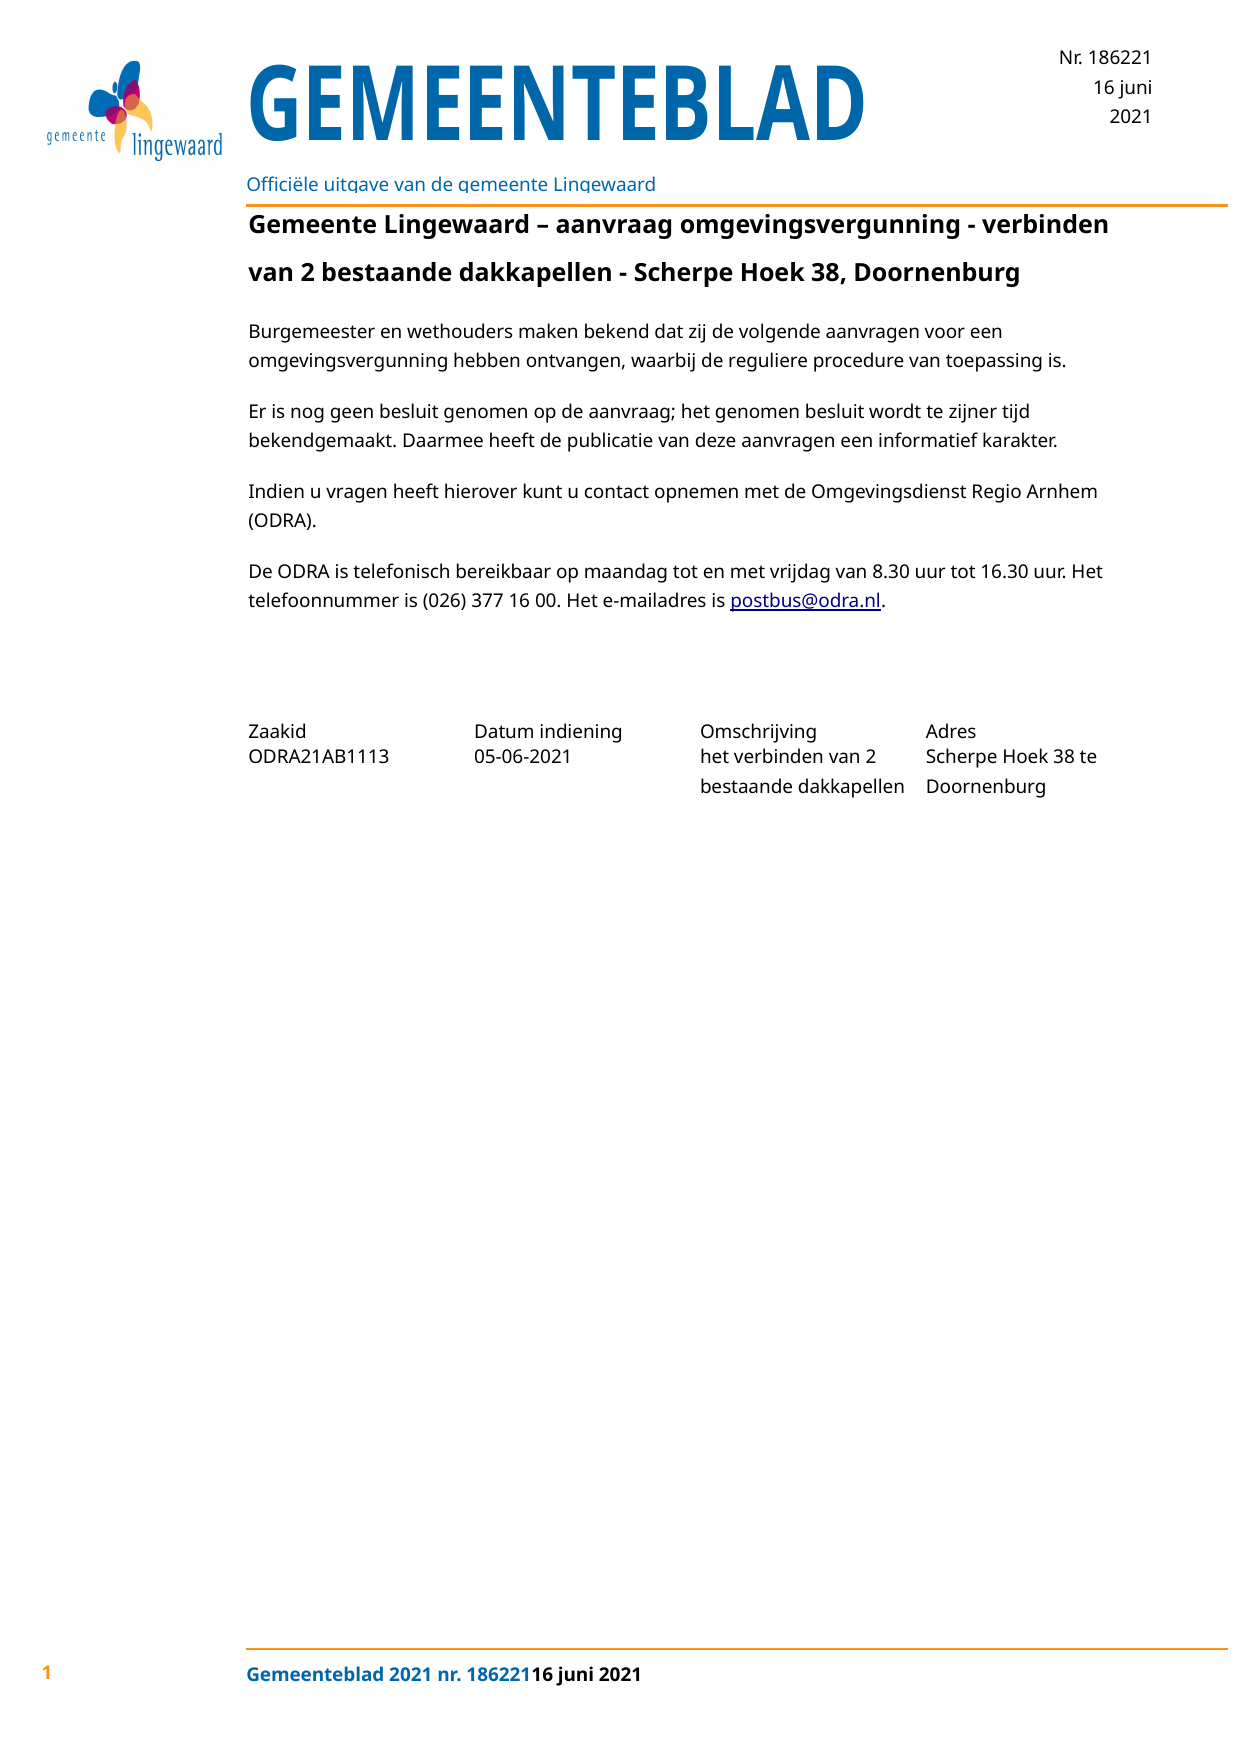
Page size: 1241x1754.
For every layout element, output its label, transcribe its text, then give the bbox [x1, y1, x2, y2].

text Er is nog geen besluit genomen op de aanvraag; het genomen besluit wordt te zijner tijd bekendgemaakt. Daarmee heeft de publicatie van deze aanvragen een informatief karakter. [248, 398, 1152, 453]
picture [41, 47, 231, 172]
table_header Zaakid [248, 718, 474, 744]
table_header Datum indiening [474, 718, 700, 744]
text De ODRA is telefonisch bereikbaar op maandag tot en met vrijdag van 8.30 uur tot 16.30 uur. Het telefoonnummer is (026) 377 16 00. Het e-mailadres is postbus@odra.nl. [248, 558, 1152, 613]
table_cell Scherpe Hoek 38 te Doornenburg [926, 744, 1152, 799]
table_header Omschrijving [700, 718, 926, 744]
text Gemeente Lingewaard – aanvraag omgevingsvergunning - verbinden van 2 bestaande dakkapellen - Scherpe Hoek 38, Doornenburg [248, 207, 1152, 288]
table_cell ODRA21AB1113 [248, 744, 474, 799]
table_cell het verbinden van 2 bestaande dakkapellen [700, 744, 926, 799]
text Burgemeester en wethouders maken bekend dat zij de volgende aanvragen voor een omgevingsvergunning hebben ontvangen, waarbij de reguliere procedure van toepassing is. [248, 318, 1152, 373]
text Indien u vragen heeft hierover kunt u contact opnemen met de Omgevingsdienst Regio Arnhem (ODRA). [248, 478, 1152, 533]
table_cell 05-06-2021 [474, 744, 700, 799]
table_header Adres [926, 718, 1152, 744]
